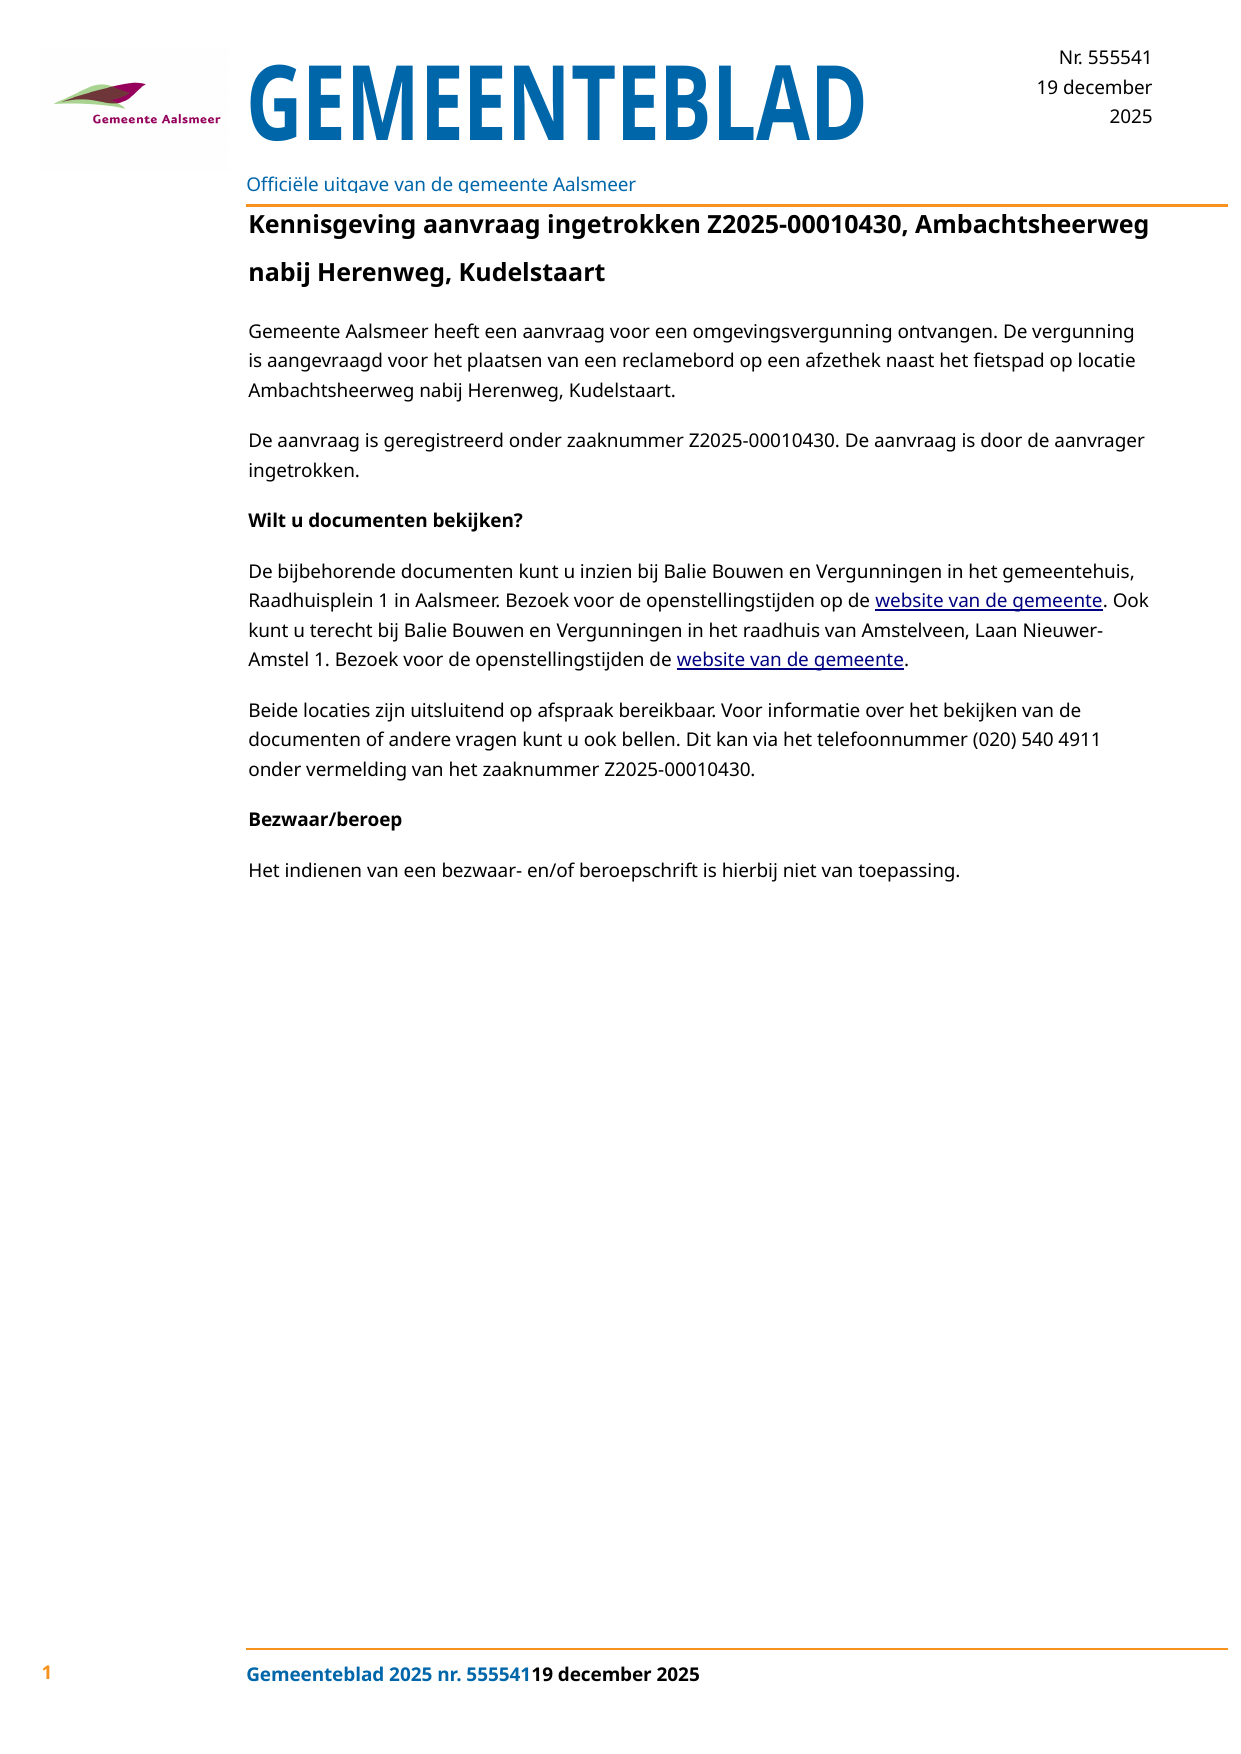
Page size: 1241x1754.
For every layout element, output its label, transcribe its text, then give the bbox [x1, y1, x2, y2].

text De bijbehorende documenten kunt u inzien bij Balie Bouwen en Vergunningen in het gemeentehuis, Raadhuisplein 1 in Aalsmeer. Bezoek voor de openstellingstijden op de website van de gemeente. Ook kunt u terecht bij Balie Bouwen en Vergunningen in het raadhuis van Amstelveen, Laan Nieuwer-Amstel 1. Bezoek voor de openstellingstijden de website van de gemeente. [248, 558, 1152, 672]
text Het indienen van een bezwaar- en/of beroepschrift is hierbij niet van toepassing. [248, 857, 1152, 883]
text De aanvraag is geregistreerd onder zaaknummer Z2025-00010430. De aanvraag is door de aanvrager ingetrokken. [248, 427, 1152, 483]
picture [41, 47, 231, 172]
text Beide locaties zijn uitsluitend op afspraak bereikbaar. Voor informatie over het bekijken van de documenten of andere vragen kunt u ook bellen. Dit kan via het telefoonnummer (020) 540 4911 onder vermelding van het zaaknummer Z2025-00010430. [248, 697, 1152, 782]
text Kennisgeving aanvraag ingetrokken Z2025-00010430, Ambachtsheerweg nabij Herenweg, Kudelstaart [248, 207, 1152, 288]
text Wilt u documenten bekijken? [248, 507, 1152, 533]
text Gemeente Aalsmeer heeft een aanvraag voor een omgevingsvergunning ontvangen. De vergunning is aangevraagd voor het plaatsen van een reclamebord op een afzethek naast het fietspad op locatie Ambachtsheerweg nabij Herenweg, Kudelstaart. [248, 318, 1152, 403]
text Bezwaar/beroep [248, 807, 1152, 832]
